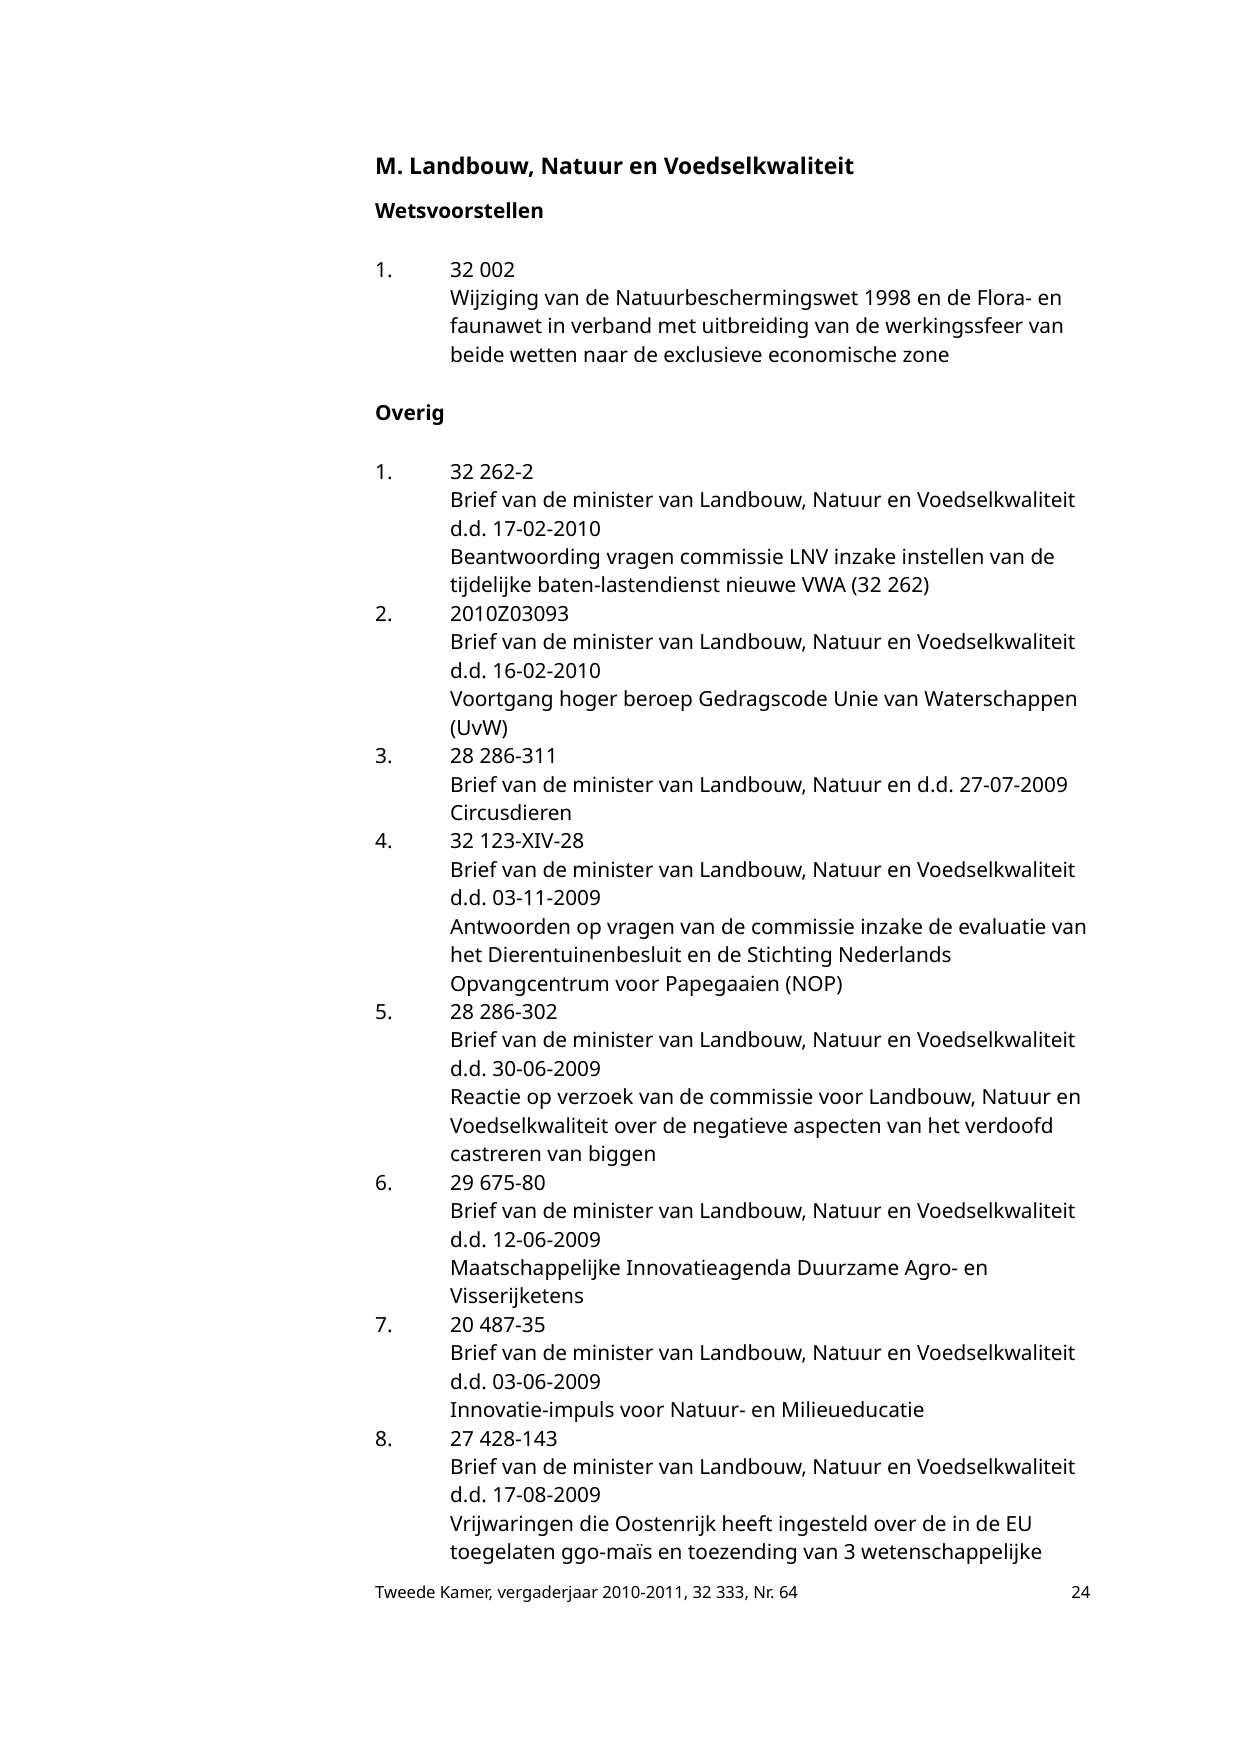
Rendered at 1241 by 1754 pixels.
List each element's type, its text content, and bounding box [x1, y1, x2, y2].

list Brief van de minister van Landbouw, Natuur en Voedselkwaliteit d.d. 17-08-2009 [375, 1452, 1090, 1509]
list 20 487-35 [375, 1310, 1090, 1338]
list Brief van de minister van Landbouw, Natuur en d.d. 27-07-2009 [375, 770, 1090, 798]
list 27 428-143 [375, 1424, 1090, 1452]
list 32 002 [375, 255, 1090, 283]
list Brief van de minister van Landbouw, Natuur en Voedselkwaliteit d.d. 17-02-2010 [375, 485, 1090, 542]
list Innovatie-impuls voor Natuur- en Milieueducatie [375, 1395, 1090, 1424]
text Wetsvoorstellen [375, 196, 1090, 225]
list Voortgang hoger beroep Gedragscode Unie van Waterschappen (UvW) [375, 684, 1090, 741]
list Circusdieren [375, 798, 1090, 827]
list Brief van de minister van Landbouw, Natuur en Voedselkwaliteit d.d. 16-02-2010 [375, 627, 1090, 684]
list Vrijwaringen die Oostenrijk heeft ingesteld over de in de EU toegelaten ggo-maïs en toezending van 3 wetenschappelijke [375, 1509, 1090, 1566]
list Beantwoording vragen commissie LNV inzake instellen van de tijdelijke baten-lastendienst nieuwe VWA (32 262) [375, 542, 1090, 599]
list 32 123-XIV-28 [375, 827, 1090, 855]
list Brief van de minister van Landbouw, Natuur en Voedselkwaliteit d.d. 30-06-2009 [375, 1026, 1090, 1082]
list 29 675-80 [375, 1168, 1090, 1196]
list Brief van de minister van Landbouw, Natuur en Voedselkwaliteit d.d. 03-06-2009 [375, 1338, 1090, 1395]
subtitle M. Landbouw, Natuur en Voedselkwaliteit [375, 150, 1090, 181]
text Overig [375, 398, 1090, 427]
list 32 262-2 [375, 457, 1090, 485]
list Maatschappelijke Innovatieagenda Duurzame Agro- en Visserijketens [375, 1253, 1090, 1310]
list 2010Z03093 [375, 599, 1090, 627]
list Reactie op verzoek van de commissie voor Landbouw, Natuur en Voedselkwaliteit over de negatieve aspecten van het verdoofd castreren van biggen [375, 1082, 1090, 1168]
list Antwoorden op vragen van de commissie inzake de evaluatie van het Dierentuinenbesluit en de Stichting Nederlands Opvangcentrum voor Papegaaien (NOP) [375, 912, 1090, 997]
list Wijziging van de Natuurbeschermingswet 1998 en de Flora- en faunawet in verband met uitbreiding van de werkingssfeer van beide wetten naar de exclusieve economische zone [375, 283, 1090, 368]
list Brief van de minister van Landbouw, Natuur en Voedselkwaliteit d.d. 12-06-2009 [375, 1196, 1090, 1253]
list Brief van de minister van Landbouw, Natuur en Voedselkwaliteit d.d. 03-11-2009 [375, 855, 1090, 912]
list 28 286-311 [375, 741, 1090, 770]
list 28 286-302 [375, 997, 1090, 1026]
